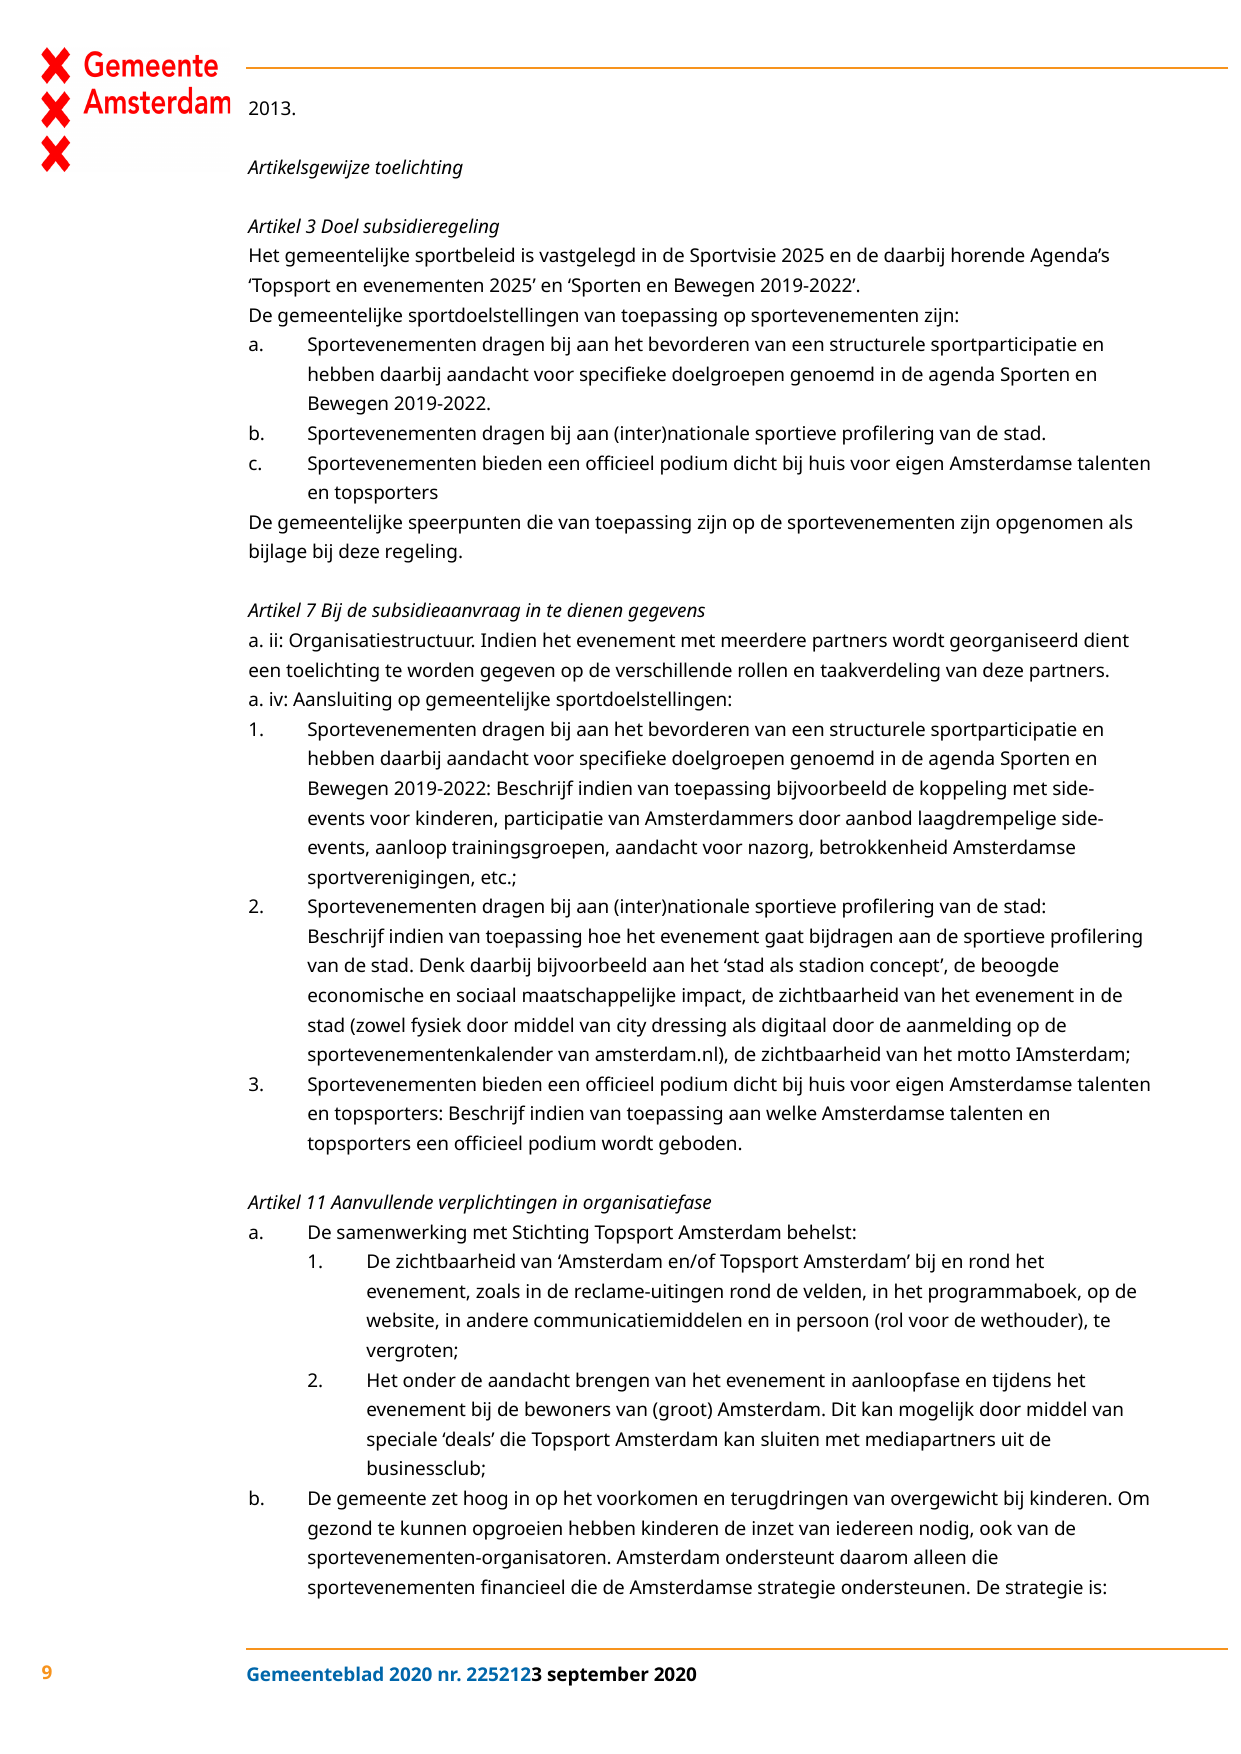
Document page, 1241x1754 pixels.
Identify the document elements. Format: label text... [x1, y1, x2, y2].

list Het onder de aandacht brengen van het evenement in aanloopfase en tijdens het evenement bij de bewoners van (groot) Amsterdam. Dit kan mogelijk door middel van speciale ‘deals’ die Topsport Amsterdam kan sluiten met mediapartners uit de businessclub; [307, 1367, 1152, 1481]
list Sportevenementen dragen bij aan (inter)nationale sportieve profilering van de stad: [248, 893, 1152, 919]
text De gemeentelijke speerpunten die van toepassing zijn op de sportevenementen zijn opgenomen als bijlage bij deze regeling. [248, 509, 1152, 564]
text a. iv: Aansluiting op gemeentelijke sportdoelstellingen: [248, 686, 1152, 712]
list De samenwerking met Stichting Topsport Amsterdam behelst: [248, 1219, 1152, 1245]
list De zichtbaarheid van ‘Amsterdam en/of Topsport Amsterdam’ bij en rond het evenement, zoals in de reclame-uitingen rond de velden, in het programmaboek, op de website, in andere communicatiemiddelen en in persoon (rol voor de wethouder), te vergroten; [307, 1248, 1152, 1363]
list Sportevenementen dragen bij aan (inter)nationale sportieve profilering van de stad. [248, 420, 1152, 446]
text Het gemeentelijke sportbeleid is vastgelegd in de Sportvisie 2025 en de daarbij horende Agenda’s ‘Topsport en evenementen 2025’ en ‘Sporten en Bewegen 2019-2022’. [248, 243, 1152, 298]
list Sportevenementen bieden een officieel podium dicht bij huis voor eigen Amsterdamse talenten en topsporters: Beschrijf indien van toepassing aan welke Amsterdamse talenten en topsporters een officieel podium wordt geboden. [248, 1071, 1152, 1156]
list Sportevenementen bieden een officieel podium dicht bij huis voor eigen Amsterdamse talenten en topsporters [248, 450, 1152, 505]
picture [41, 47, 231, 172]
text Artikel 3 Doel subsidieregeling [248, 213, 1152, 239]
list Beschrijf indien van toepassing hoe het evenement gaat bijdragen aan de sportieve profilering van de stad. Denk daarbij bijvoorbeeld aan het ‘stad als stadion concept’, de beoogde economische en sociaal maatschappelijke impact, de zichtbaarheid van het evenement in de stad (zowel fysiek door middel van city dressing als digitaal door de aanmelding op de sportevenementenkalender van amsterdam.nl), de zichtbaarheid van het motto IAmsterdam; [248, 923, 1152, 1067]
text a. ii: Organisatiestructuur. Indien het evenement met meerdere partners wordt georganiseerd dient een toelichting te worden gegeven op de verschillende rollen en taakverdeling van deze partners. [248, 627, 1152, 683]
list De gemeente zet hoog in op het voorkomen en terugdringen van overgewicht bij kinderen. Om gezond te kunnen opgroeien hebben kinderen de inzet van iedereen nodig, ook van de sportevenementen-organisatoren. Amsterdam ondersteunt daarom alleen die sportevenementen financieel die de Amsterdamse strategie ondersteunen. De strategie is: [248, 1485, 1152, 1600]
text Artikel 11 Aanvullende verplichtingen in organisatiefase [248, 1189, 1152, 1215]
text De gemeentelijke sportdoelstellingen van toepassing op sportevenementen zijn: [248, 302, 1152, 328]
list Sportevenementen dragen bij aan het bevorderen van een structurele sportparticipatie en hebben daarbij aandacht voor specifieke doelgroepen genoemd in de agenda Sporten en Bewegen 2019-2022: Beschrijf indien van toepassing bijvoorbeeld de koppeling met side-events voor kinderen, participatie van Amsterdammers door aanbod laagdrempelige side-events, aanloop trainingsgroepen, aandacht voor nazorg, betrokkenheid Amsterdamse sportverenigingen, etc.; [248, 716, 1152, 890]
text Artikel 7 Bij de subsidieaanvraag in te dienen gegevens [248, 598, 1152, 623]
text 2013. [248, 95, 1152, 121]
list Sportevenementen dragen bij aan het bevorderen van een structurele sportparticipatie en hebben daarbij aandacht voor specifieke doelgroepen genoemd in de agenda Sporten en Bewegen 2019-2022. [248, 331, 1152, 416]
text Artikelsgewijze toelichting [248, 154, 1152, 180]
